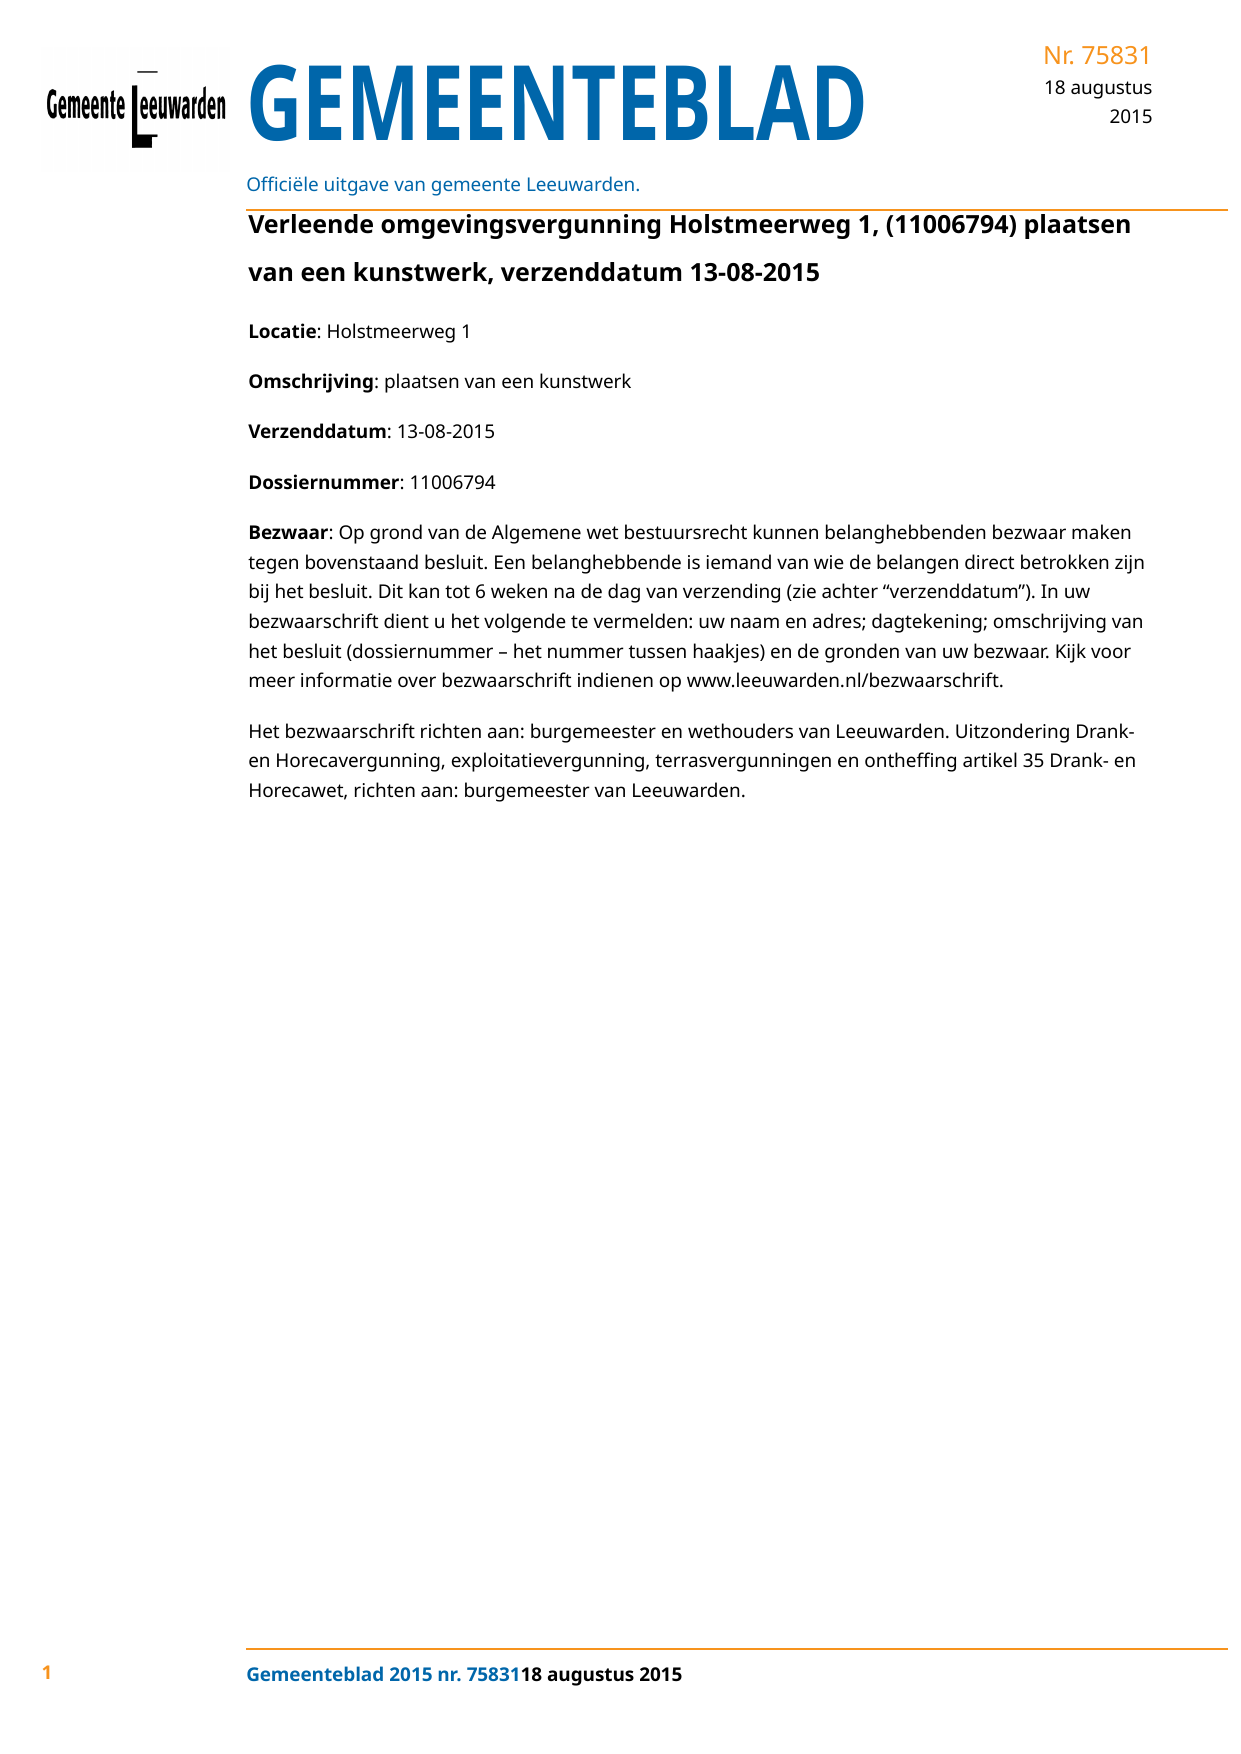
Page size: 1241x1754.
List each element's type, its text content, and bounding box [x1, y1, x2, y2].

text Het bezwaarschrift richten aan: burgemeester en wethouders van Leeuwarden. Uitzondering Drank- en Horecavergunning, exploitatievergunning, terrasvergunningen en ontheffing artikel 35 Drank- en Horecawet, richten aan: burgemeester van Leeuwarden. [248, 718, 1152, 803]
text Locatie: Holstmeerweg 1 [248, 318, 1152, 344]
text Verleende omgevingsvergunning Holstmeerweg 1, (11006794) plaatsen van een kunstwerk, verzenddatum 13-08-2015 [248, 211, 1152, 288]
text Bezwaar: Op grond van de Algemene wet bestuursrecht kunnen belanghebbenden bezwaar maken tegen bovenstaand besluit. Een belanghebbende is iemand van wie de belangen direct betrokken zijn bij het besluit. Dit kan tot 6 weken na de dag van verzending (zie achter “verzenddatum”). In uw bezwaarschrift dient u het volgende te vermelden: uw naam en adres; dagtekening; omschrijving van het besluit (dossiernummer – het nummer tussen haakjes) en de gronden van uw bezwaar. Kijk voor meer informatie over bezwaarschrift indienen op www.leeuwarden.nl/bezwaarschrift. [248, 519, 1152, 693]
picture [41, 47, 231, 172]
text Verzenddatum: 13-08-2015 [248, 419, 1152, 444]
text Omschrijving: plaatsen van een kunstwerk [248, 368, 1152, 394]
text Dossiernummer: 11006794 [248, 469, 1152, 495]
